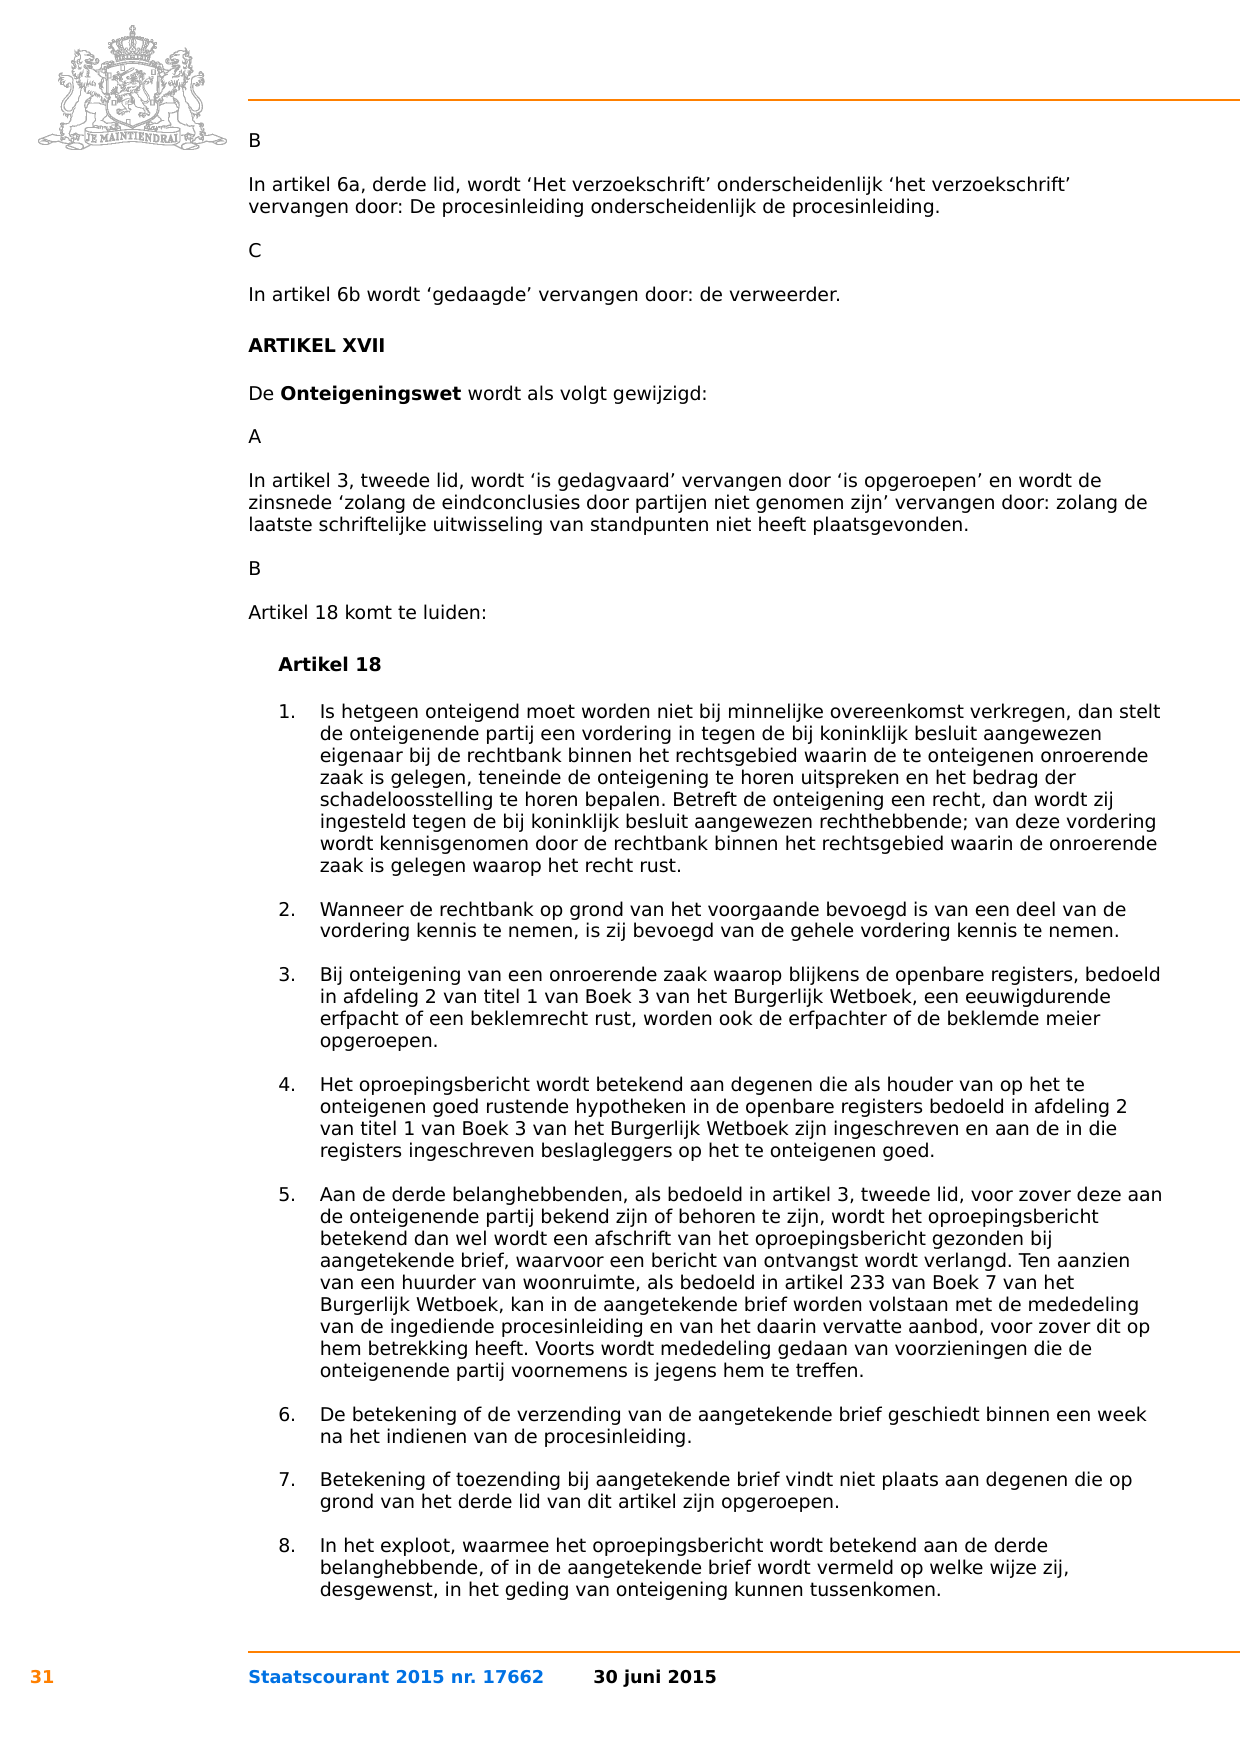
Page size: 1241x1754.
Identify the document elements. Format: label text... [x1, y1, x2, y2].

text B [248, 558, 1163, 580]
subtitle Artikel 18 [278, 654, 1163, 676]
text 2. Wanneer de rechtbank op grond van het voorgaande bevoegd is van een deel van de vordering kennis te nemen, is zij bevoegd van de gehele vordering kennis te nemen. [278, 898, 1163, 942]
text 5. Aan de derde belanghebbenden, als bedoeld in artikel 3, tweede lid, voor zover deze aan de onteigenende partij bekend zijn of behoren te zijn, wordt het oproepingsbericht betekend dan wel wordt een afschrift van het oproepingsbericht gezonden bij aangetekende brief, waarvoor een bericht van ontvangst wordt verlangd. Ten aanzien van een huurder van woonruimte, als bedoeld in artikel 233 van Boek 7 van het Burgerlijk Wetboek, kan in de aangetekende brief worden volstaan met de mededeling van de ingediende procesinleiding en van het daarin vervatte aanbod, voor zover dit op hem betrekking heeft. Voorts wordt mededeling gedaan van voorzieningen die de onteigenende partij voornemens is jegens hem te treffen. [278, 1184, 1163, 1382]
text C [248, 239, 1163, 262]
text 1. Is hetgeen onteigend moet worden niet bij minnelijke overeenkomst verkregen, dan stelt de onteigenende partij een vordering in tegen de bij koninklijk besluit aangewezen eigenaar bij de rechtbank binnen het rechtsgebied waarin de te onteigenen onroerende zaak is gelegen, teneinde de onteigening te horen uitspreken en het bedrag der schadeloosstelling te horen bepalen. Betreft de onteigening een recht, dan wordt zij ingesteld tegen de bij koninklijk besluit aangewezen rechthebbende; van deze vordering wordt kennisgenomen door de rechtbank binnen het rechtsgebied waarin de onroerende zaak is gelegen waarop het recht rust. [278, 701, 1163, 877]
text 7. Betekening of toezending bij aangetekende brief vindt niet plaats aan degenen die op grond van het derde lid van dit artikel zijn opgeroepen. [278, 1469, 1163, 1513]
text A [248, 426, 1163, 448]
picture [38, 25, 227, 150]
text B [248, 130, 1163, 152]
text 8. In het exploot, waarmee het oproepingsbericht wordt betekend aan de derde belanghebbende, of in de aangetekende brief wordt vermeld op welke wijze zij, desgewenst, in het geding van onteigening kunnen tussenkomen. [278, 1535, 1163, 1601]
text 6. De betekening of de verzending van de aangetekende brief geschiedt binnen een week na het indienen van de procesinleiding. [278, 1403, 1163, 1447]
text In artikel 3, tweede lid, wordt ‘is gedagvaard’ vervangen door ‘is opgeroepen’ en wordt de zinsnede ‘zolang de eindconclusies door partijen niet genomen zijn’ vervangen door: zolang de laatste schriftelijke uitwisseling van standpunten niet heeft plaatsgevonden. [248, 470, 1163, 536]
text In artikel 6b wordt ‘gedaagde’ vervangen door: de verweerder. [248, 283, 1163, 305]
text 4. Het oproepingsbericht wordt betekend aan degenen die als houder van op het te onteigenen goed rustende hypotheken in de openbare registers bedoeld in afdeling 2 van titel 1 van Boek 3 van het Burgerlijk Wetboek zijn ingeschreven en aan de in die registers ingeschreven beslagleggers op het te onteigenen goed. [278, 1074, 1163, 1162]
subtitle ARTIKEL XVII [248, 335, 1163, 357]
text Artikel 18 komt te luiden: [248, 602, 1163, 624]
text 3. Bij onteigening van een onroerende zaak waarop blijkens de openbare registers, bedoeld in afdeling 2 van titel 1 van Boek 3 van het Burgerlijk Wetboek, een eeuwigdurende erfpacht of een beklemrecht rust, worden ook de erfpachter of de beklemde meier opgeroepen. [278, 964, 1163, 1052]
text In artikel 6a, derde lid, wordt ‘Het verzoekschrift’ onderscheidenlijk ‘het verzoekschrift’ vervangen door: De procesinleiding onderscheidenlijk de procesinleiding. [248, 174, 1163, 218]
text De Onteigeningswet wordt als volgt gewijzigd: [248, 382, 1163, 404]
